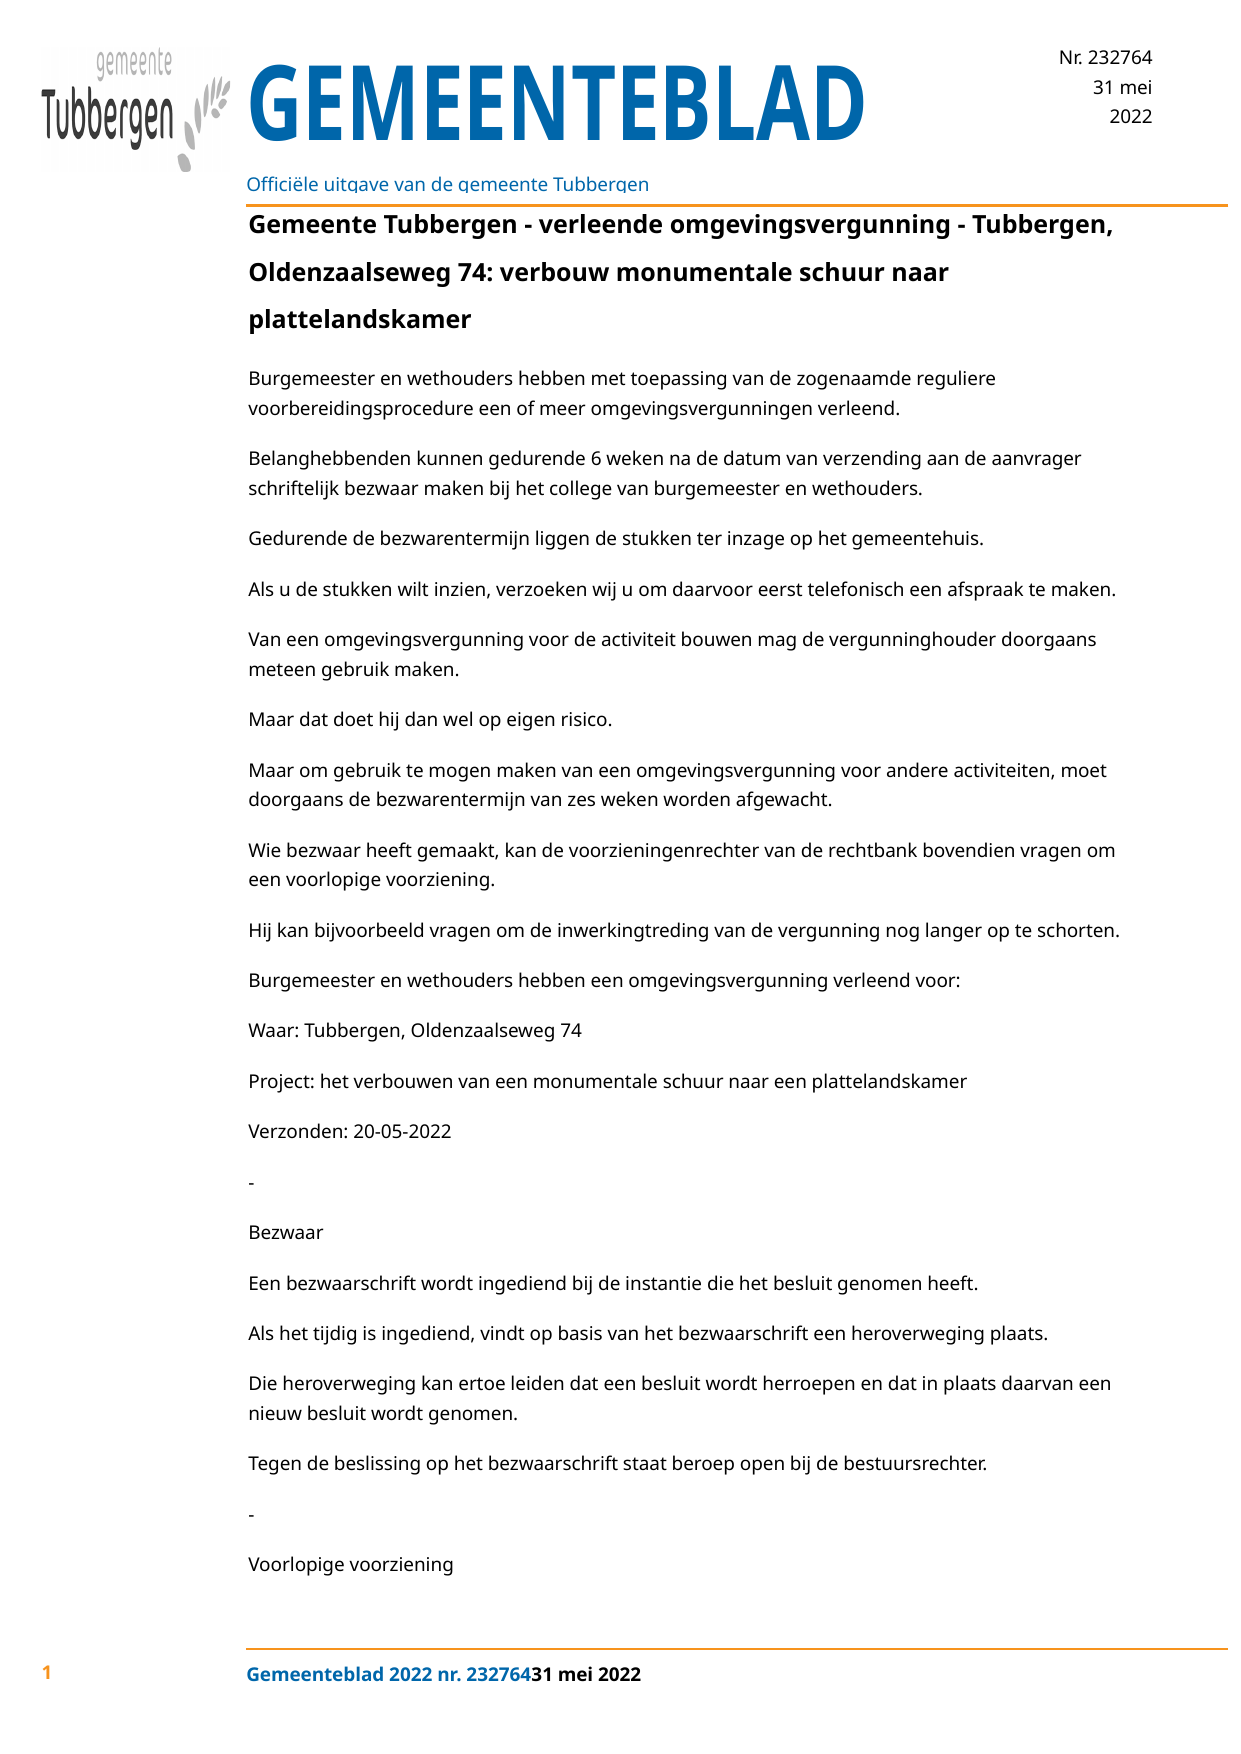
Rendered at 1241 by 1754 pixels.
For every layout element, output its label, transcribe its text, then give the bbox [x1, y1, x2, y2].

text Van een omgevingsvergunning voor de activiteit bouwen mag de vergunninghouder doorgaans meteen gebruik maken. [248, 626, 1152, 682]
text Wie bezwaar heeft gemaakt, kan de voorzieningenrechter van de rechtbank bovendien vragen om een voorlopige voorziening. [248, 837, 1152, 892]
text Gedurende de bezwarentermijn liggen de stukken ter inzage op het gemeentehuis. [248, 526, 1152, 551]
text Voorlopige voorziening [248, 1551, 1152, 1577]
text - [248, 1501, 1152, 1527]
text Verzonden: 20-05-2022 [248, 1118, 1152, 1144]
picture [41, 47, 231, 172]
text Hij kan bijvoorbeeld vragen om de inwerkingtreding van de vergunning nog langer op te schorten. [248, 917, 1152, 942]
text Als u de stukken wilt inzien, verzoeken wij u om daarvoor eerst telefonisch een afspraak te maken. [248, 576, 1152, 602]
text Maar om gebruik te mogen maken van een omgevingsvergunning voor andere activiteiten, moet doorgaans de bezwarentermijn van zes weken worden afgewacht. [248, 757, 1152, 812]
text Maar dat doet hij dan wel op eigen risico. [248, 706, 1152, 732]
text Burgemeester en wethouders hebben met toepassing van de zogenaamde reguliere voorbereidingsprocedure een of meer omgevingsvergunningen verleend. [248, 366, 1152, 421]
text Gemeente Tubbergen - verleende omgevingsvergunning - Tubbergen, Oldenzaalseweg 74: verbouw monumentale schuur naar plattelandskamer [248, 207, 1152, 336]
text Waar: Tubbergen, Oldenzaalseweg 74 [248, 1018, 1152, 1043]
text Als het tijdig is ingediend, vindt op basis van het bezwaarschrift een heroverweging plaats. [248, 1320, 1152, 1346]
text Die heroverweging kan ertoe leiden dat een besluit wordt herroepen en dat in plaats daarvan een nieuw besluit wordt genomen. [248, 1371, 1152, 1426]
text Bezwaar [248, 1219, 1152, 1245]
text Burgemeester en wethouders hebben een omgevingsvergunning verleend voor: [248, 967, 1152, 993]
text Een bezwaarschrift wordt ingediend bij de instantie die het besluit genomen heeft. [248, 1270, 1152, 1295]
text - [248, 1169, 1152, 1194]
text Tegen de beslissing op het bezwaarschrift staat beroep open bij de bestuursrechter. [248, 1451, 1152, 1476]
text Belanghebbenden kunnen gedurende 6 weken na de datum van verzending aan de aanvrager schriftelijk bezwaar maken bij het college van burgemeester en wethouders. [248, 446, 1152, 501]
text Project: het verbouwen van een monumentale schuur naar een plattelandskamer [248, 1068, 1152, 1094]
